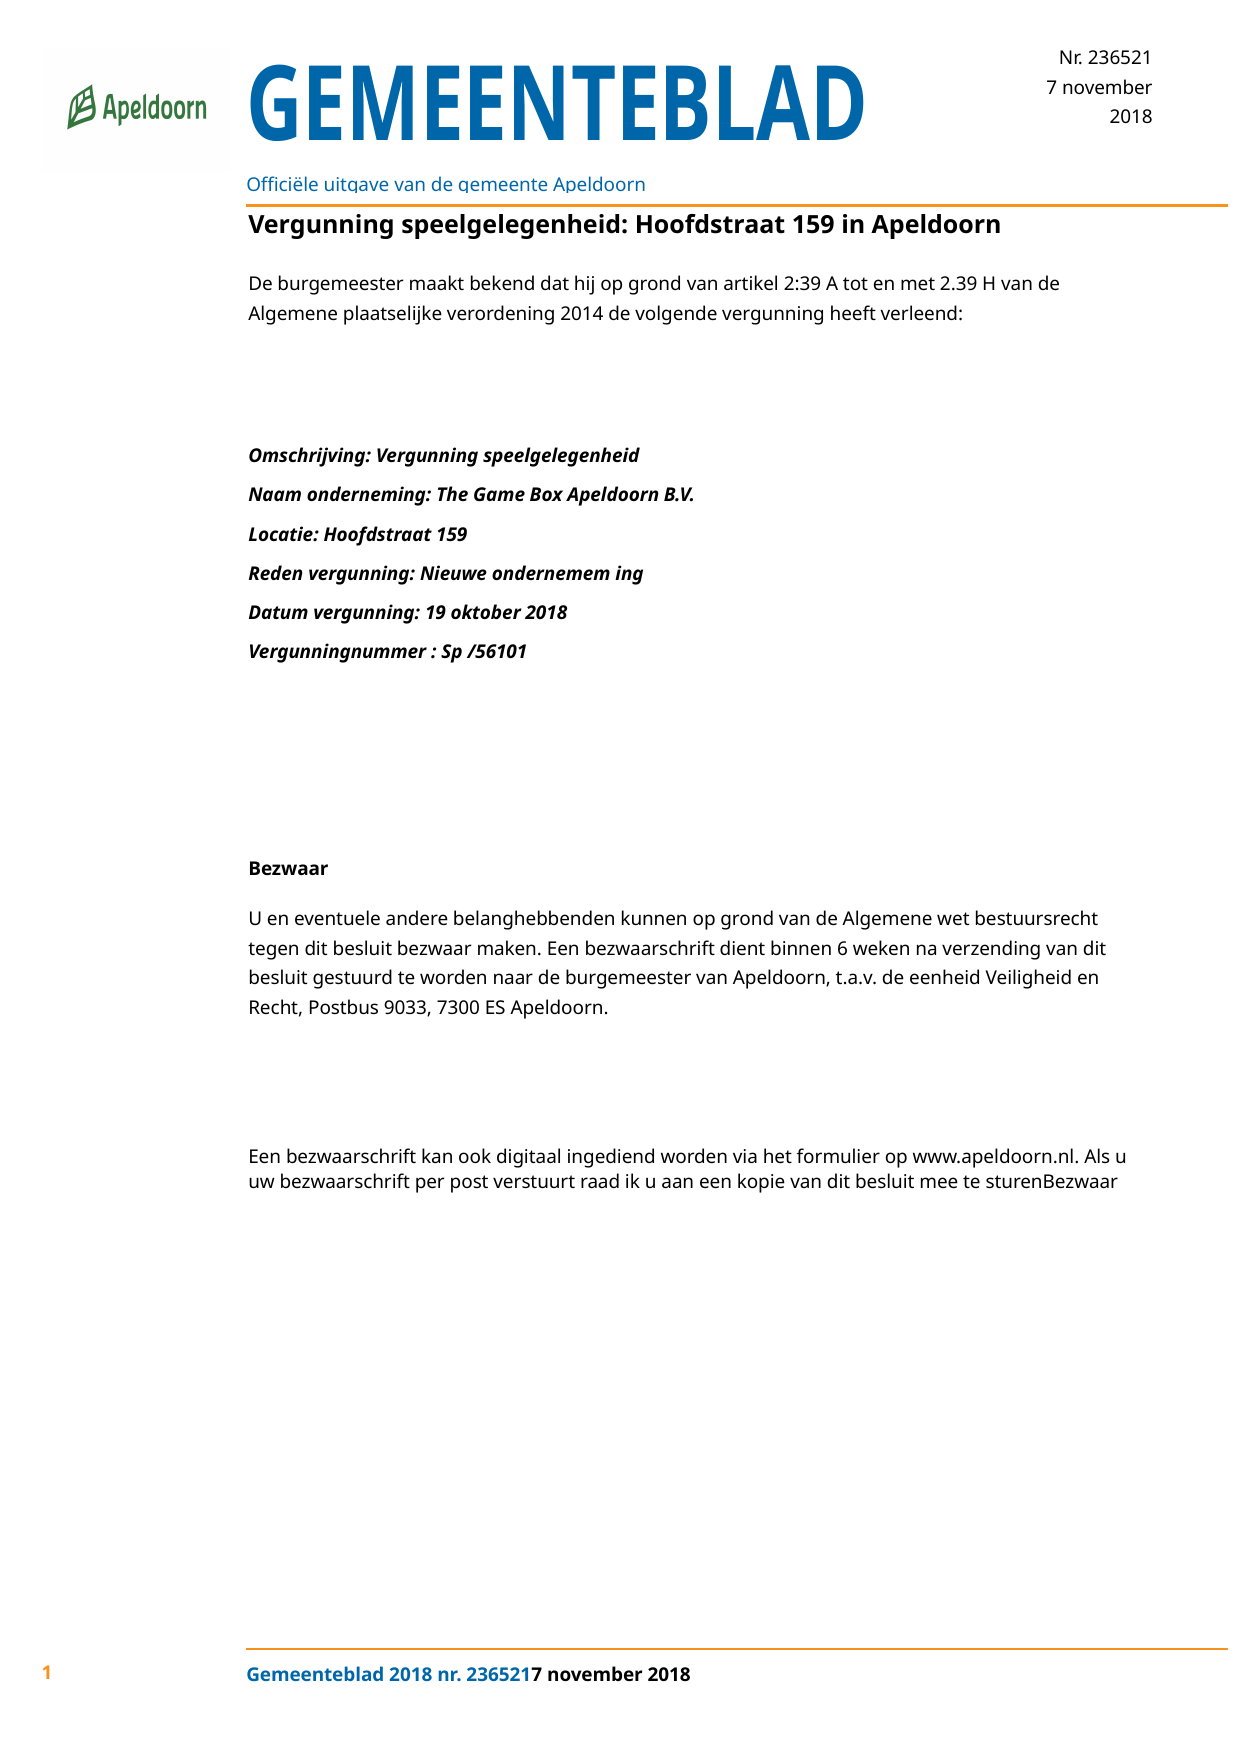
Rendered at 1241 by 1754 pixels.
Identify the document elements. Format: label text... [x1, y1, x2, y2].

text Locatie: Hoofdstraat 159 [248, 521, 1152, 547]
text Naam onderneming: The Game Box Apeldoorn B.V. [248, 482, 1152, 507]
text U en eventuele andere belanghebbenden kunnen op grond van de Algemene wet bestuursrecht tegen dit besluit bezwaar maken. Een bezwaarschrift dient binnen 6 weken na verzending van dit besluit gestuurd te worden naar de burgemeester van Apeldoorn, t.a.v. de eenheid Veiligheid en Recht, Postbus 9033, 7300 ES Apeldoorn. [248, 905, 1152, 1020]
text De burgemeester maakt bekend dat hij op grond van artikel 2:39 A tot en met 2.39 H van de Algemene plaatselijke verordening 2014 de volgende vergunning heeft verleend: [248, 270, 1152, 326]
text Vergunningnummer : Sp /56101 [248, 639, 1152, 664]
text Datum vergunning: 19 oktober 2018 [248, 599, 1152, 625]
text Een bezwaarschrift kan ook digitaal ingediend worden via het formulier op www.apeldoorn.nl. Als u uw bezwaarschrift per post verstuurt raad ik u aan een kopie van dit besluit mee te sturenBezwaar [248, 1143, 1152, 1194]
text Bezwaar [248, 855, 1152, 881]
text Omschrijving: Vergunning speelgelegenheid [248, 442, 1152, 468]
text Reden vergunning: Nieuwe ondernemem ing [248, 560, 1152, 586]
picture [41, 47, 231, 172]
text Vergunning speelgelegenheid: Hoofdstraat 159 in Apeldoorn [248, 207, 1152, 241]
